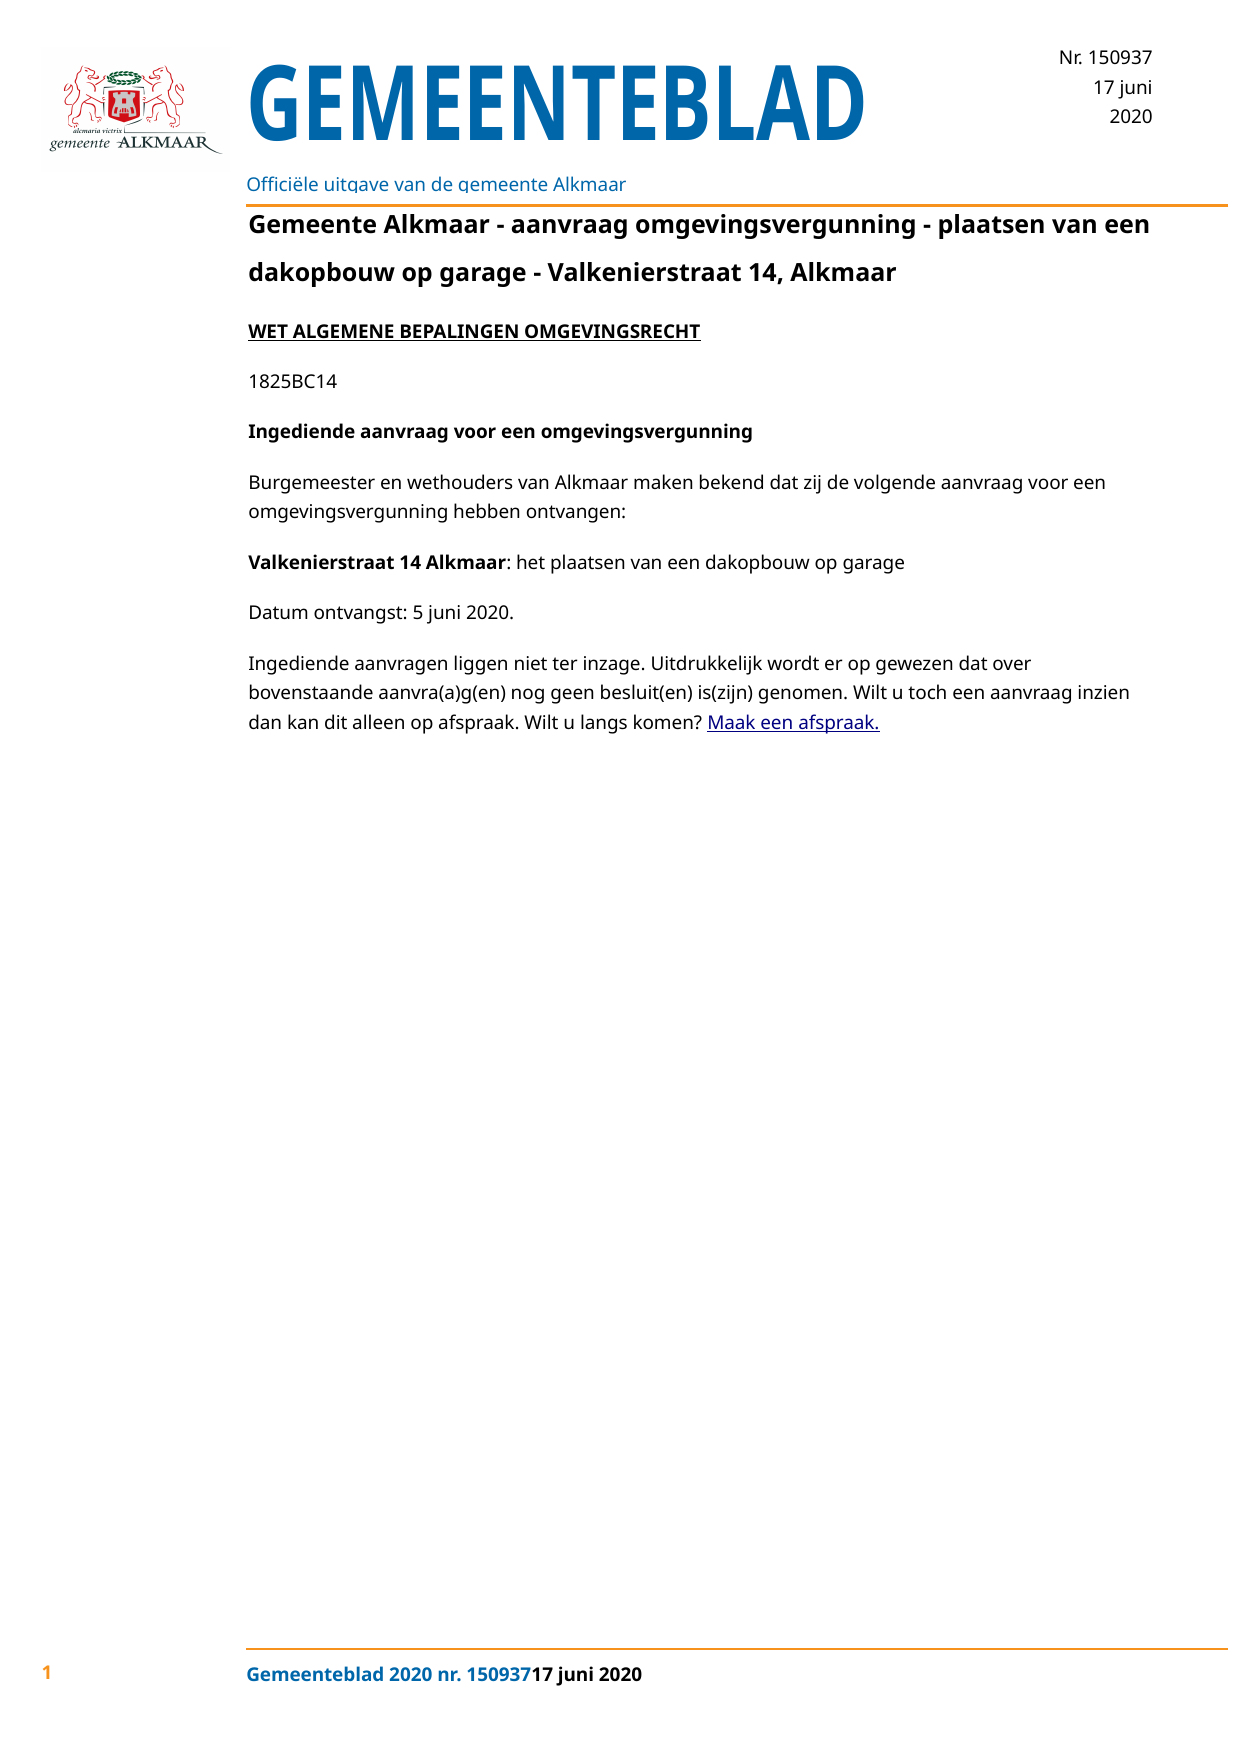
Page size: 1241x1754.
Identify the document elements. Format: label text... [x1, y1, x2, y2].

text Datum ontvangst: 5 juni 2020. [248, 599, 1152, 625]
text 1825BC14 [248, 368, 1152, 394]
text Gemeente Alkmaar - aanvraag omgevingsvergunning - plaatsen van een dakopbouw op garage - Valkenierstraat 14, Alkmaar [248, 207, 1152, 288]
text Ingediende aanvraag voor een omgevingsvergunning [248, 419, 1152, 444]
text Burgemeester en wethouders van Alkmaar maken bekend dat zij de volgende aanvraag voor een omgevingsvergunning hebben ontvangen: [248, 469, 1152, 524]
text Ingediende aanvragen liggen niet ter inzage. Uitdrukkelijk wordt er op gewezen dat over bovenstaande aanvra(a)g(en) nog geen besluit(en) is(zijn) genomen. Wilt u toch een aanvraag inzien dan kan dit alleen op afspraak. Wilt u langs komen? Maak een afspraak. [248, 650, 1152, 735]
text Valkenierstraat 14 Alkmaar: het plaatsen van een dakopbouw op garage [248, 549, 1152, 575]
text WET ALGEMENE BEPALINGEN OMGEVINGSRECHT [248, 318, 1152, 344]
picture [41, 47, 231, 172]
